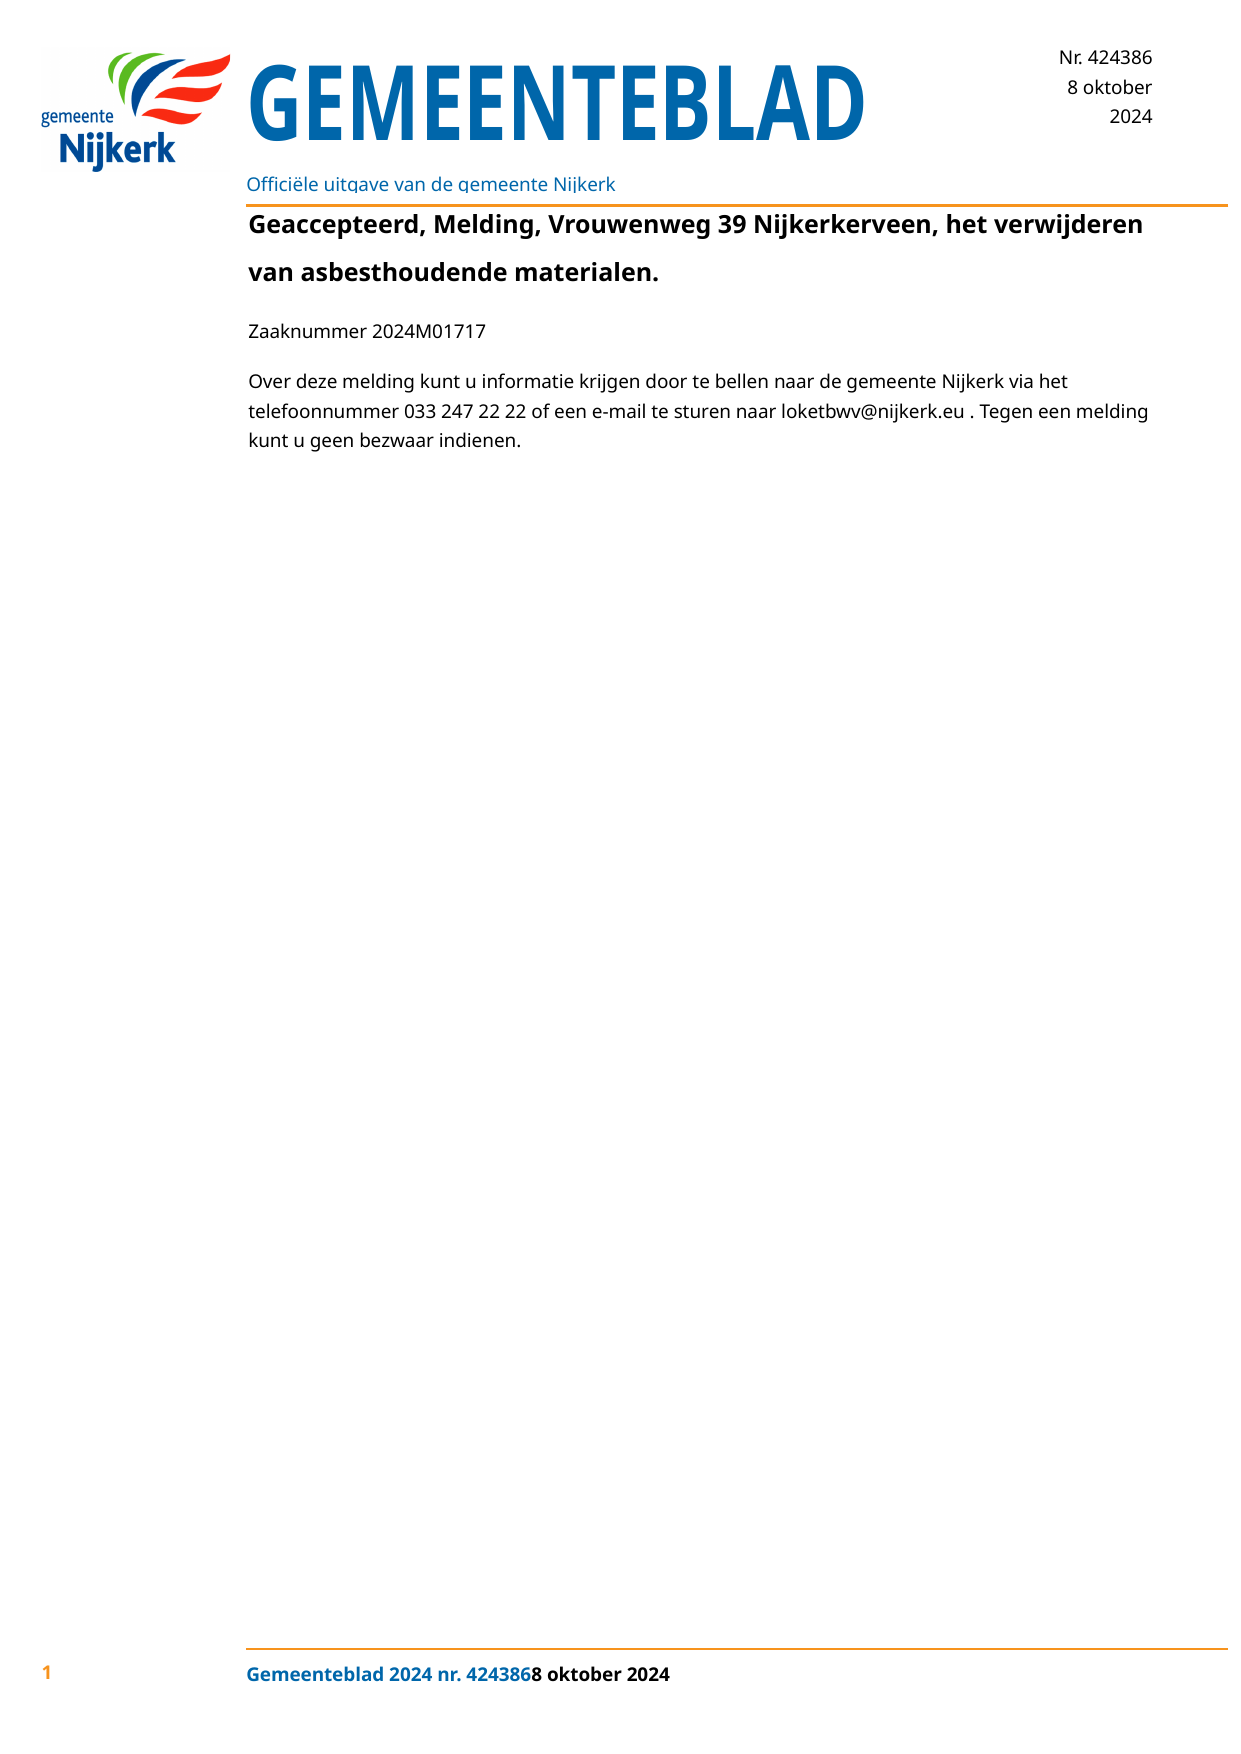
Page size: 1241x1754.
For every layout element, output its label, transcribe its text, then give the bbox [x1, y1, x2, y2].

text Over deze melding kunt u informatie krijgen door te bellen naar de gemeente Nijkerk via het telefoonnummer 033 247 22 22 of een e-mail te sturen naar loketbwv@nijkerk.eu . Tegen een melding kunt u geen bezwaar indienen. [248, 368, 1152, 453]
picture [41, 47, 231, 172]
text Zaaknummer 2024M01717 [248, 318, 1152, 344]
text Geaccepteerd, Melding, Vrouwenweg 39 Nijkerkerveen, het verwijderen van asbesthoudende materialen. [248, 207, 1152, 288]
